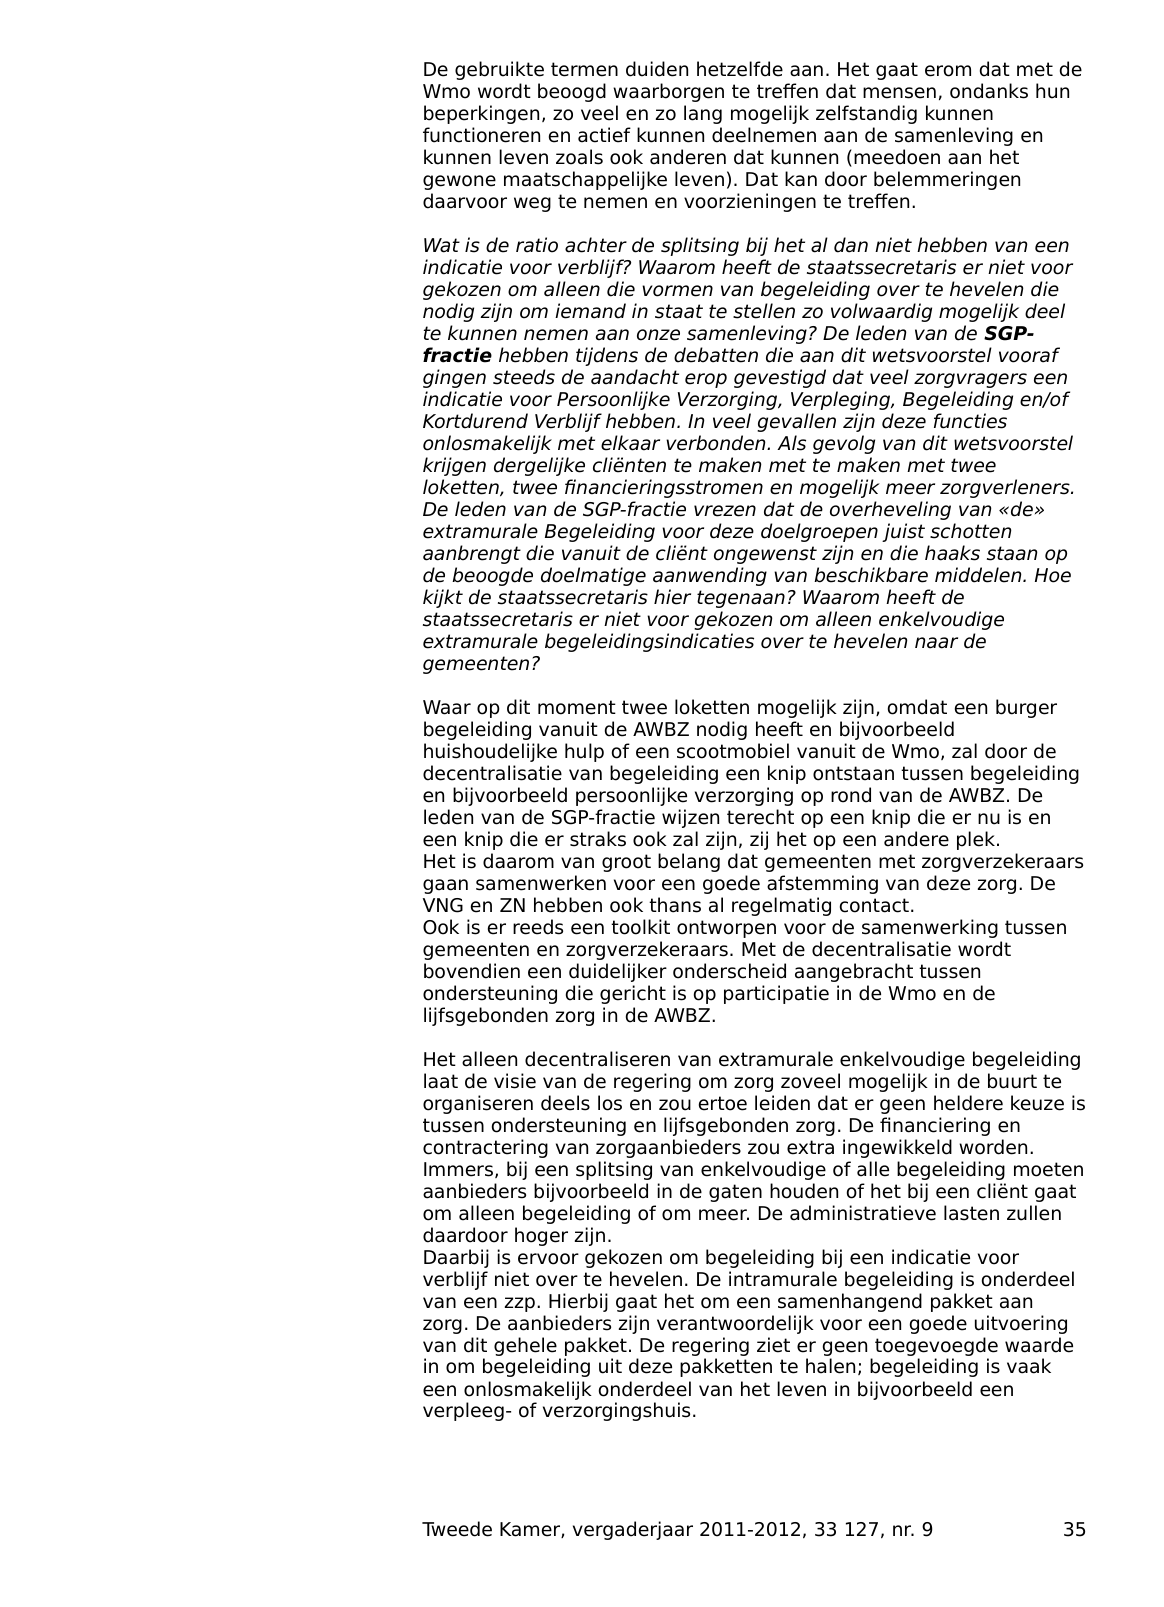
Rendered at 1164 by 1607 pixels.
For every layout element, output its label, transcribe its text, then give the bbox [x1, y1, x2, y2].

text Het is daarom van groot belang dat gemeenten met zorgverzekeraars gaan samenwerken voor een goede afstemming van deze zorg. De VNG en ZN hebben ook thans al regelmatig contact. [422, 851, 1087, 917]
text Wat is de ratio achter de splitsing bij het al dan niet hebben van een indicatie voor verblijf? Waarom heeft de staatssecretaris er niet voor gekozen om alleen die vormen van begeleiding over te hevelen die nodig zijn om iemand in staat te stellen zo volwaardig mogelijk deel te kunnen nemen aan onze samenleving? De leden van de SGP-fractie hebben tijdens de debatten die aan dit wetsvoorstel vooraf gingen steeds de aandacht erop gevestigd dat veel zorgvragers een indicatie voor Persoonlijke Verzorging, Verpleging, Begeleiding en/of Kortdurend Verblijf hebben. In veel gevallen zijn deze functies onlosmakelijk met elkaar verbonden. Als gevolg van dit wetsvoorstel krijgen dergelijke cliënten te maken met te maken met twee loketten, twee financieringsstromen en mogelijk meer zorgverleners. De leden van de SGP-fractie vrezen dat de overheveling van «de» extramurale Begeleiding voor deze doelgroepen juist schotten aanbrengt die vanuit de cliënt ongewenst zijn en die haaks staan op de beoogde doelmatige aanwending van beschikbare middelen. Hoe kijkt de staatssecretaris hier tegenaan? Waarom heeft de staatssecretaris er niet voor gekozen om alleen enkelvoudige extramurale begeleidingsindicaties over te hevelen naar de gemeenten? [422, 235, 1087, 675]
text De gebruikte termen duiden hetzelfde aan. Het gaat erom dat met de Wmo wordt beoogd waarborgen te treffen dat mensen, ondanks hun beperkingen, zo veel en zo lang mogelijk zelfstandig kunnen functioneren en actief kunnen deelnemen aan de samenleving en kunnen leven zoals ook anderen dat kunnen (meedoen aan het gewone maatschappelijke leven). Dat kan door belemmeringen daarvoor weg te nemen en voorzieningen te treffen. [422, 59, 1087, 213]
text Daarbij is ervoor gekozen om begeleiding bij een indicatie voor verblijf niet over te hevelen. De intramurale begeleiding is onderdeel van een zzp. Hierbij gaat het om een samenhangend pakket aan zorg. De aanbieders zijn verantwoordelijk voor een goede uitvoering van dit gehele pakket. De regering ziet er geen toegevoegde waarde in om begeleiding uit deze pakketten te halen; begeleiding is vaak een onlosmakelijk onderdeel van het leven in bijvoorbeeld een verpleeg- of verzorgingshuis. [422, 1247, 1087, 1422]
text Waar op dit moment twee loketten mogelijk zijn, omdat een burger begeleiding vanuit de AWBZ nodig heeft en bijvoorbeeld huishoudelijke hulp of een scootmobiel vanuit de Wmo, zal door de decentralisatie van begeleiding een knip ontstaan tussen begeleiding en bijvoorbeeld persoonlijke verzorging op rond van de AWBZ. De leden van de SGP-fractie wijzen terecht op een knip die er nu is en een knip die er straks ook zal zijn, zij het op een andere plek. [422, 697, 1087, 851]
text Het alleen decentraliseren van extramurale enkelvoudige begeleiding laat de visie van de regering om zorg zoveel mogelijk in de buurt te organiseren deels los en zou ertoe leiden dat er geen heldere keuze is tussen ondersteuning en lijfsgebonden zorg. De financiering en contractering van zorgaanbieders zou extra ingewikkeld worden. Immers, bij een splitsing van enkelvoudige of alle begeleiding moeten aanbieders bijvoorbeeld in de gaten houden of het bij een cliënt gaat om alleen begeleiding of om meer. De administratieve lasten zullen daardoor hoger zijn. [422, 1049, 1087, 1247]
text Ook is er reeds een toolkit ontworpen voor de samenwerking tussen gemeenten en zorgverzekeraars. Met de decentralisatie wordt bovendien een duidelijker onderscheid aangebracht tussen ondersteuning die gericht is op participatie in de Wmo en de lijfsgebonden zorg in de AWBZ. [422, 917, 1087, 1027]
